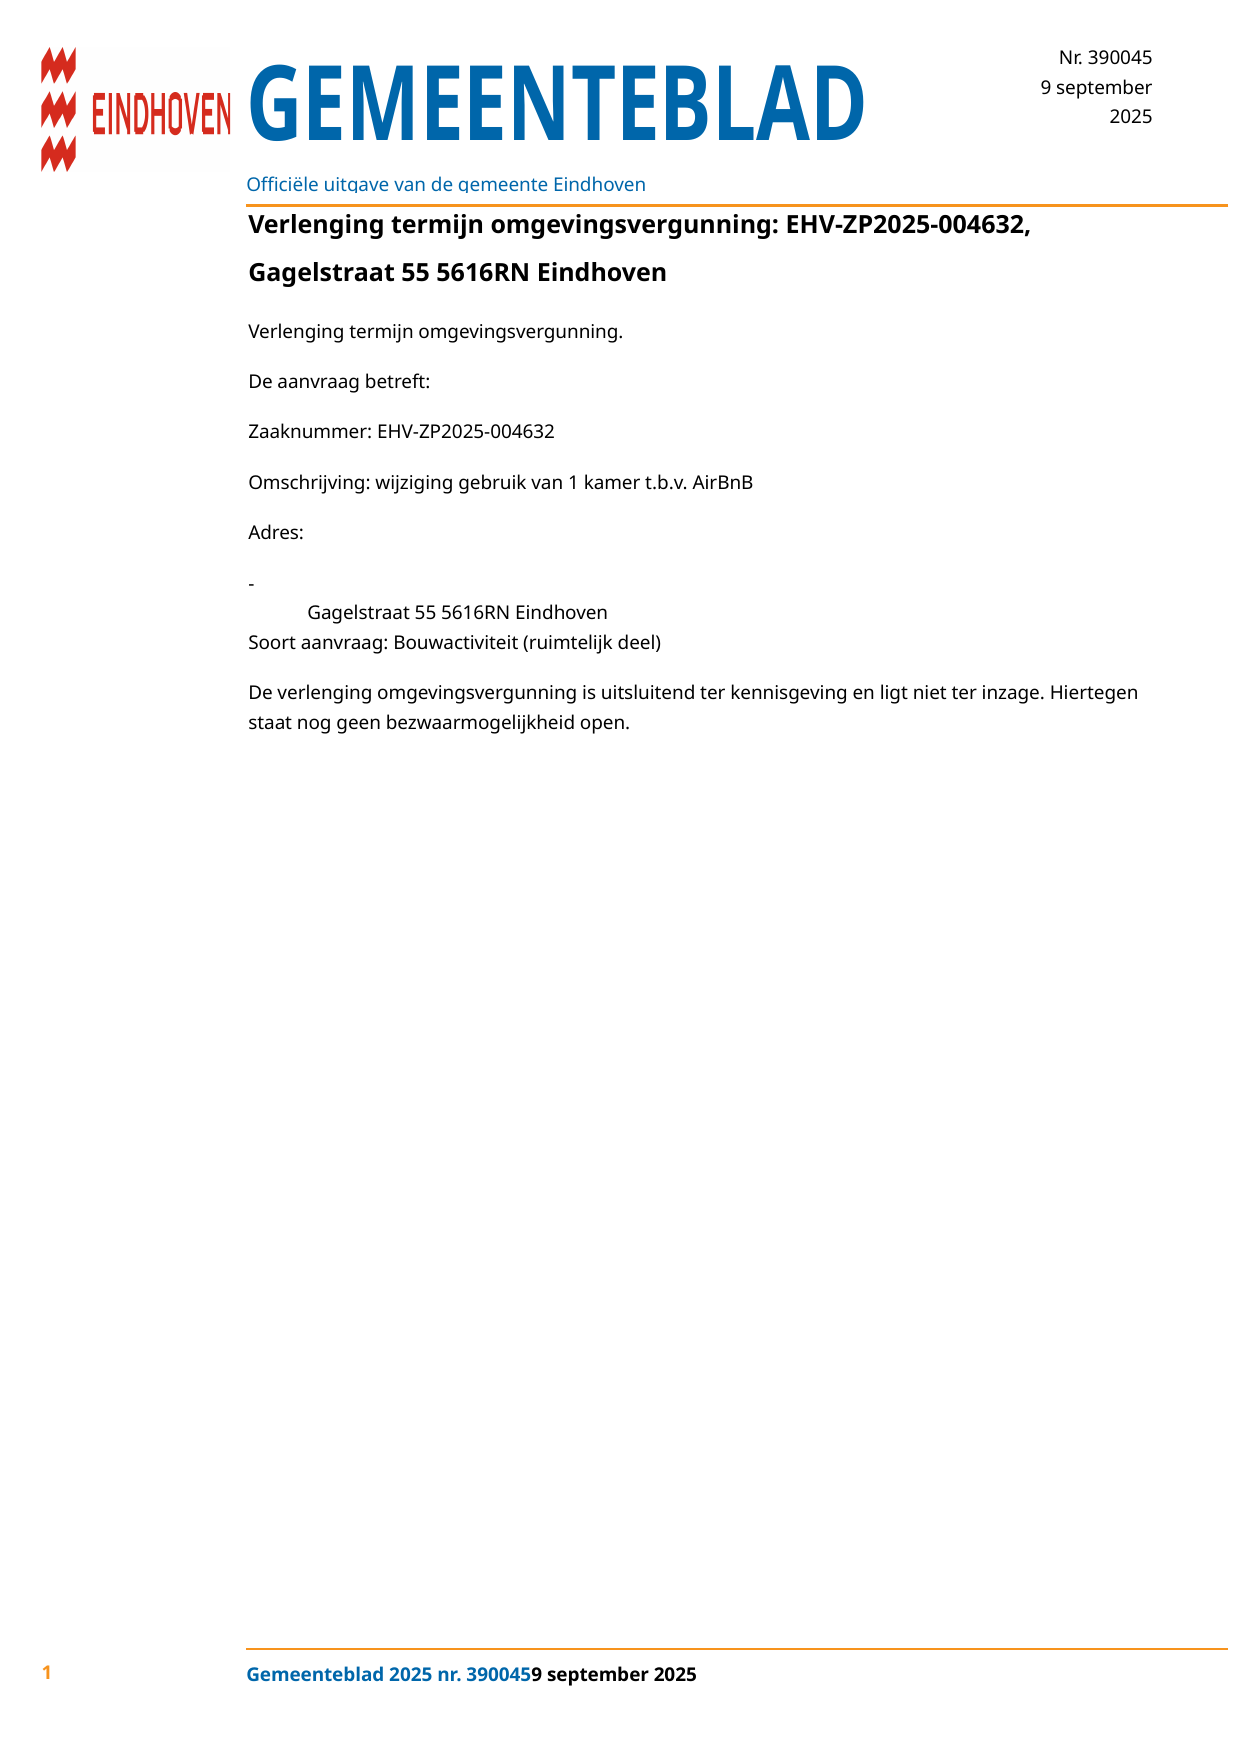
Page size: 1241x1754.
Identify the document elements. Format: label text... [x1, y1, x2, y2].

text Soort aanvraag: Bouwactiviteit (ruimtelijk deel) [248, 629, 1152, 655]
text De verlenging omgevingsvergunning is uitsluitend ter kennisgeving en ligt niet ter inzage. Hiertegen staat nog geen bezwaarmogelijkheid open. [248, 679, 1152, 735]
text Verlenging termijn omgevingsvergunning. [248, 318, 1152, 344]
text Omschrijving: wijziging gebruik van 1 kamer t.b.v. AirBnB [248, 469, 1152, 495]
list Gagelstraat 55 5616RN Eindhoven [248, 599, 1152, 625]
text Verlenging termijn omgevingsvergunning: EHV-ZP2025-004632, Gagelstraat 55 5616RN Eindhoven [248, 207, 1152, 288]
picture [41, 47, 231, 172]
text De aanvraag betreft: [248, 368, 1152, 394]
text Adres: [248, 519, 1152, 545]
text Zaaknummer: EHV-ZP2025-004632 [248, 419, 1152, 444]
